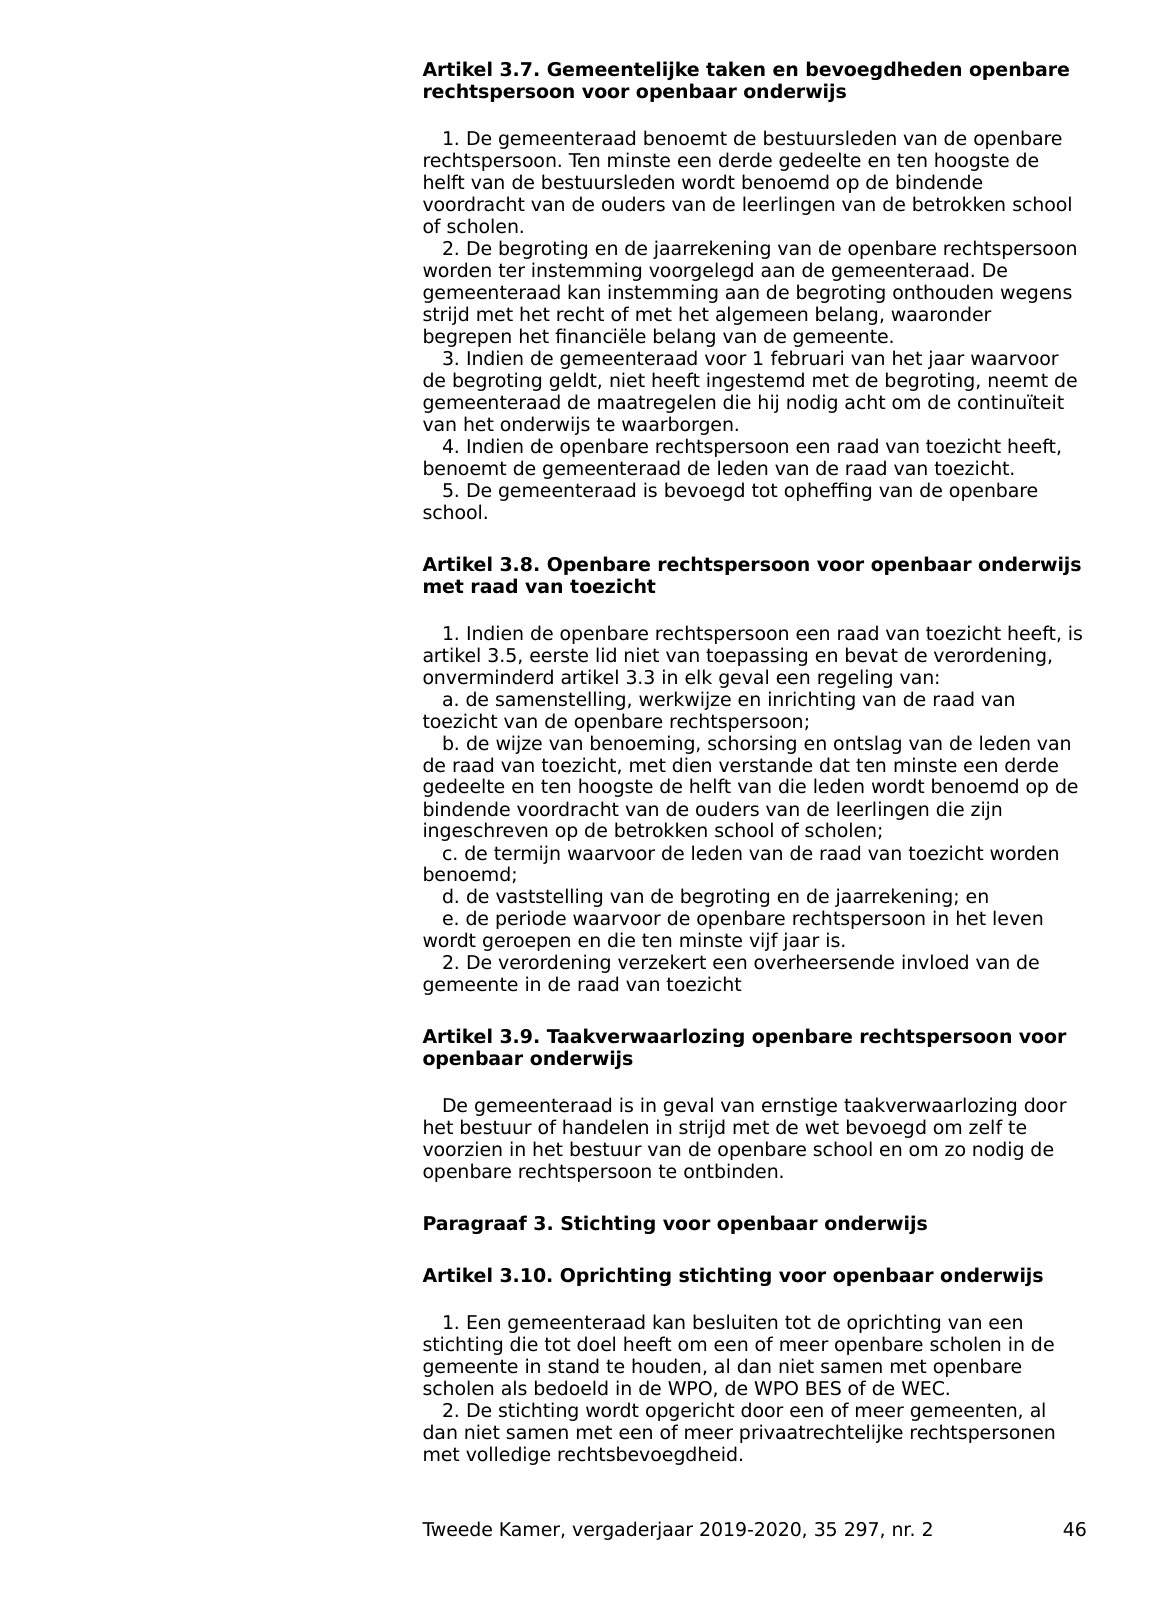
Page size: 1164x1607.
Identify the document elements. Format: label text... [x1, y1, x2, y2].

text 1. Indien de openbare rechtspersoon een raad van toezicht heeft, is artikel 3.5, eerste lid niet van toepassing en bevat de verordening, onverminderd artikel 3.3 in elk geval een regeling van: [422, 623, 1087, 688]
text d. de vaststelling van de begroting en de jaarrekening; en [422, 886, 1087, 908]
text De gemeenteraad is in geval van ernstige taakverwaarlozing door het bestuur of handelen in strijd met de wet bevoegd om zelf te voorzien in het bestuur van de openbare school en om zo nodig de openbare rechtspersoon te ontbinden. [422, 1095, 1087, 1183]
text e. de periode waarvoor de openbare rechtspersoon in het leven wordt geroepen en die ten minste vijf jaar is. [422, 908, 1087, 952]
text 2. De stichting wordt opgericht door een of meer gemeenten, al dan niet samen met een of meer privaatrechtelijke rechtspersonen met volledige rechtsbevoegdheid. [422, 1400, 1087, 1466]
subtitle Artikel 3.9. Taakverwaarlozing openbare rechtspersoon voor openbaar onderwijs [422, 1026, 1087, 1070]
text 4. Indien de openbare rechtspersoon een raad van toezicht heeft, benoemt de gemeenteraad de leden van de raad van toezicht. [422, 436, 1087, 480]
text 2. De verordening verzekert een overheersende invloed van de gemeente in de raad van toezicht [422, 952, 1087, 996]
text c. de termijn waarvoor de leden van de raad van toezicht worden benoemd; [422, 842, 1087, 886]
text 1. Een gemeenteraad kan besluiten tot de oprichting van een stichting die tot doel heeft om een of meer openbare scholen in de gemeente in stand te houden, al dan niet samen met openbare scholen als bedoeld in de WPO, de WPO BES of de WEC. [422, 1312, 1087, 1400]
subtitle Artikel 3.8. Openbare rechtspersoon voor openbaar onderwijs met raad van toezicht [422, 554, 1087, 598]
subtitle Artikel 3.7. Gemeentelijke taken en bevoegdheden openbare rechtspersoon voor openbaar onderwijs [422, 59, 1087, 103]
text a. de samenstelling, werkwijze en inrichting van de raad van toezicht van de openbare rechtspersoon; [422, 688, 1087, 732]
text 1. De gemeenteraad benoemt de bestuursleden van de openbare rechtspersoon. Ten minste een derde gedeelte en ten hoogste de helft van de bestuursleden wordt benoemd op de bindende voordracht van de ouders van de leerlingen van de betrokken school of scholen. [422, 128, 1087, 238]
subtitle Paragraaf 3. Stichting voor openbaar onderwijs [422, 1213, 1087, 1235]
text 3. Indien de gemeenteraad voor 1 februari van het jaar waarvoor de begroting geldt, niet heeft ingestemd met de begroting, neemt de gemeenteraad de maatregelen die hij nodig acht om de continuïteit van het onderwijs te waarborgen. [422, 348, 1087, 436]
text 2. De begroting en de jaarrekening van de openbare rechtspersoon worden ter instemming voorgelegd aan de gemeenteraad. De gemeenteraad kan instemming aan de begroting onthouden wegens strijd met het recht of met het algemeen belang, waaronder begrepen het financiële belang van de gemeente. [422, 238, 1087, 348]
subtitle Artikel 3.10. Oprichting stichting voor openbaar onderwijs [422, 1265, 1087, 1287]
text 5. De gemeenteraad is bevoegd tot opheffing van de openbare school. [422, 480, 1087, 524]
text b. de wijze van benoeming, schorsing en ontslag van de leden van de raad van toezicht, met dien verstande dat ten minste een derde gedeelte en ten hoogste de helft van die leden wordt benoemd op de bindende voordracht van de ouders van de leerlingen die zijn ingeschreven op de betrokken school of scholen; [422, 732, 1087, 842]
